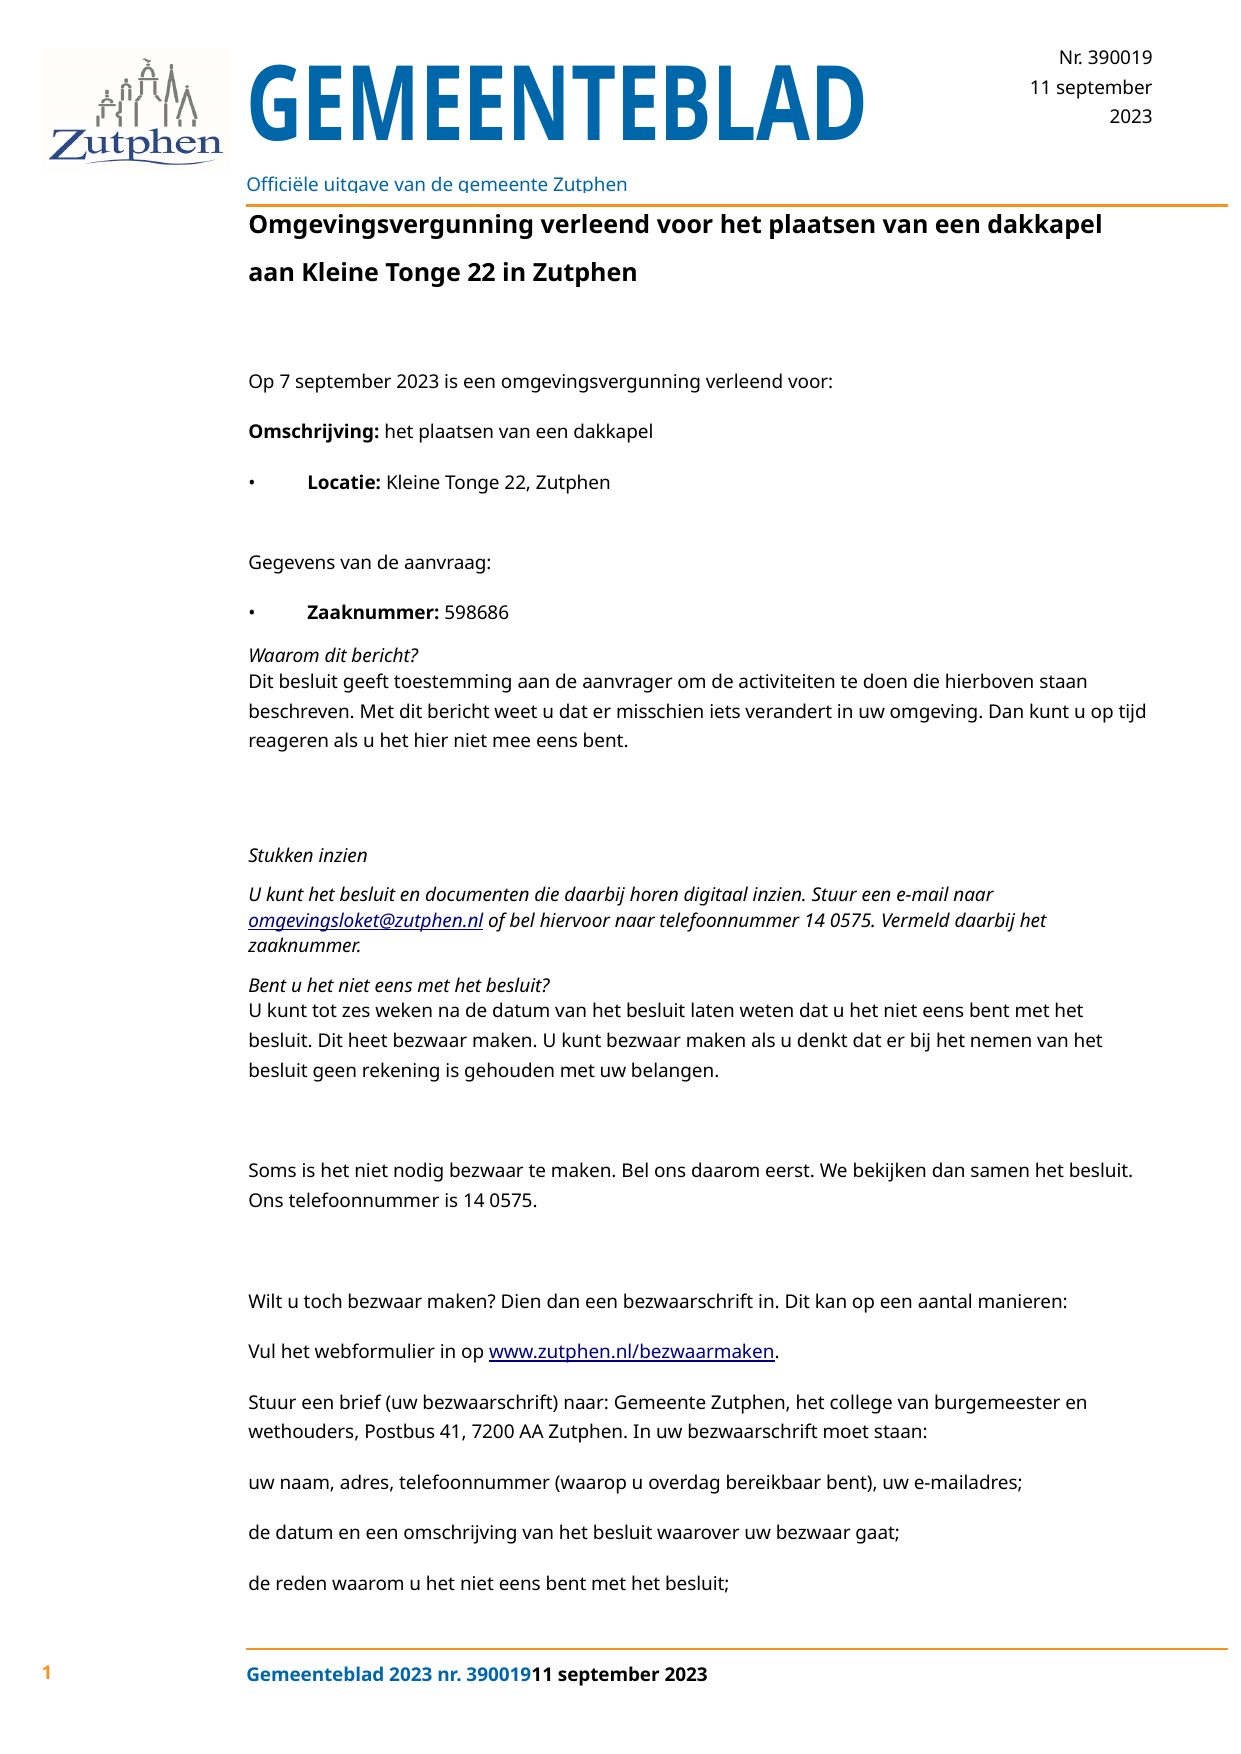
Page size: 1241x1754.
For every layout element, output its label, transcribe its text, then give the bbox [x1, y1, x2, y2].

text Op 7 september 2023 is een omgevingsvergunning verleend voor: [248, 368, 1152, 394]
text Omgevingsvergunning verleend voor het plaatsen van een dakkapel aan Kleine Tonge 22 in Zutphen [248, 207, 1152, 288]
text de datum en een omschrijving van het besluit waarover uw bezwaar gaat; [248, 1519, 1152, 1545]
list Locatie: Kleine Tonge 22, Zutphen [248, 469, 1152, 495]
text Stuur een brief (uw bezwaarschrift) naar: Gemeente Zutphen, het college van burgemeester en wethouders, Postbus 41, 7200 AA Zutphen. In uw bezwaarschrift moet staan: [248, 1389, 1152, 1444]
text Soms is het niet nodig bezwaar te maken. Bel ons daarom eerst. We bekijken dan samen het besluit. Ons telefoonnummer is 14 0575. [248, 1158, 1152, 1213]
text Bent u het niet eens met het besluit? [248, 972, 1152, 998]
text Omschrijving: het plaatsen van een dakkapel [248, 419, 1152, 444]
text U kunt het besluit en documenten die daarbij horen digitaal inzien. Stuur een e-mail naar omgevingsloket@zutphen.nl of bel hiervoor naar telefoonnummer 14 0575. Vermeld daarbij het zaaknummer. [248, 881, 1152, 958]
text Stukken inzien [248, 842, 1152, 868]
text U kunt tot zes weken na de datum van het besluit laten weten dat u het niet eens bent met het besluit. Dit heet bezwaar maken. U kunt bezwaar maken als u denkt dat er bij het nemen van het besluit geen rekening is gehouden met uw belangen. [248, 998, 1152, 1083]
list Zaaknummer: 598686 [248, 599, 1152, 625]
text Vul het webformulier in op www.zutphen.nl/bezwaarmaken. [248, 1338, 1152, 1364]
text Dit besluit geeft toestemming aan de aanvrager om de activiteiten te doen die hierboven staan beschreven. Met dit bericht weet u dat er misschien iets verandert in uw omgeving. Dan kunt u op tijd reageren als u het hier niet mee eens bent. [248, 668, 1152, 753]
text Gegevens van de aanvraag: [248, 549, 1152, 575]
text uw naam, adres, telefoonnummer (waarop u overdag bereikbaar bent), uw e-mailadres; [248, 1469, 1152, 1495]
text Wilt u toch bezwaar maken? Dien dan een bezwaarschrift in. Dit kan op een aantal manieren: [248, 1288, 1152, 1314]
text de reden waarom u het niet eens bent met het besluit; [248, 1570, 1152, 1596]
picture [41, 47, 231, 172]
text Waarom dit bericht? [248, 643, 1152, 668]
